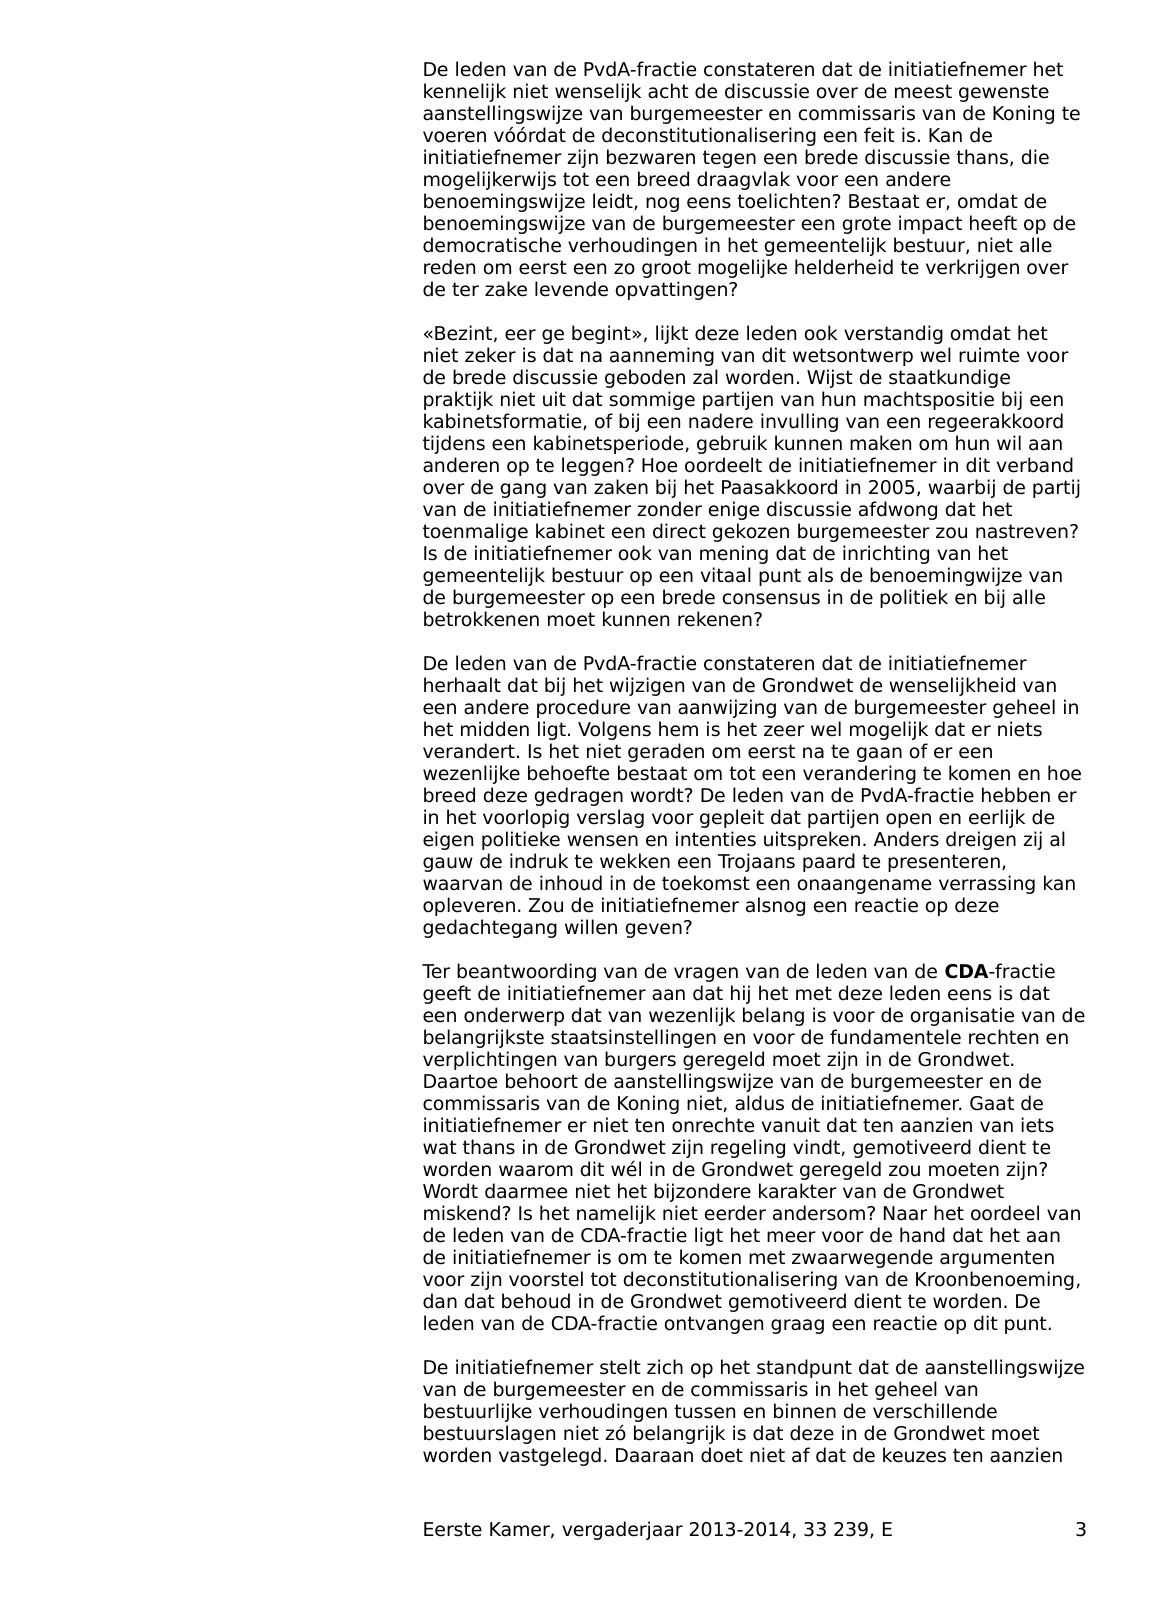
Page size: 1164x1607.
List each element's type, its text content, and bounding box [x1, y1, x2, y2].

text De leden van de PvdA-fractie constateren dat de initiatiefnemer herhaalt dat bij het wijzigen van de Grondwet de wenselijkheid van een andere procedure van aanwijzing van de burgemeester geheel in het midden ligt. Volgens hem is het zeer wel mogelijk dat er niets verandert. Is het niet geraden om eerst na te gaan of er een wezenlijke behoefte bestaat om tot een verandering te komen en hoe breed deze gedragen wordt? De leden van de PvdA-fractie hebben er in het voorlopig verslag voor gepleit dat partijen open en eerlijk de eigen politieke wensen en intenties uitspreken. Anders dreigen zij al gauw de indruk te wekken een Trojaans paard te presenteren, waarvan de inhoud in de toekomst een onaangename verrassing kan opleveren. Zou de initiatiefnemer alsnog een reactie op deze gedachtegang willen geven? [422, 653, 1087, 939]
text De initiatiefnemer stelt zich op het standpunt dat de aanstellingswijze van de burgemeester en de commissaris in het geheel van bestuurlijke verhoudingen tussen en binnen de verschillende bestuurslagen niet zó belangrijk is dat deze in de Grondwet moet worden vastgelegd. Daaraan doet niet af dat de keuzes ten aanzien [422, 1357, 1087, 1467]
text «Bezint, eer ge begint», lijkt deze leden ook verstandig omdat het niet zeker is dat na aanneming van dit wetsontwerp wel ruimte voor de brede discussie geboden zal worden. Wijst de staatkundige praktijk niet uit dat sommige partijen van hun machtspositie bij een kabinetsformatie, of bij een nadere invulling van een regeerakkoord tijdens een kabinetsperiode, gebruik kunnen maken om hun wil aan anderen op te leggen? Hoe oordeelt de initiatiefnemer in dit verband over de gang van zaken bij het Paasakkoord in 2005, waarbij de partij van de initiatiefnemer zonder enige discussie afdwong dat het toenmalige kabinet een direct gekozen burgemeester zou nastreven? Is de initiatiefnemer ook van mening dat de inrichting van het gemeentelijk bestuur op een vitaal punt als de benoemingwijze van de burgemeester op een brede consensus in de politiek en bij alle betrokkenen moet kunnen rekenen? [422, 323, 1087, 631]
text De leden van de PvdA-fractie constateren dat de initiatiefnemer het kennelijk niet wenselijk acht de discussie over de meest gewenste aanstellingswijze van burgemeester en commissaris van de Koning te voeren vóórdat de deconstitutionalisering een feit is. Kan de initiatiefnemer zijn bezwaren tegen een brede discussie thans, die mogelijkerwijs tot een breed draagvlak voor een andere benoemingswijze leidt, nog eens toelichten? Bestaat er, omdat de benoemingswijze van de burgemeester een grote impact heeft op de democratische verhoudingen in het gemeentelijk bestuur, niet alle reden om eerst een zo groot mogelijke helderheid te verkrijgen over de ter zake levende opvattingen? [422, 59, 1087, 301]
text Ter beantwoording van de vragen van de leden van de CDA-fractie geeft de initiatiefnemer aan dat hij het met deze leden eens is dat een onderwerp dat van wezenlijk belang is voor de organisatie van de belangrijkste staatsinstellingen en voor de fundamentele rechten en verplichtingen van burgers geregeld moet zijn in de Grondwet. Daartoe behoort de aanstellingswijze van de burgemeester en de commissaris van de Koning niet, aldus de initiatiefnemer. Gaat de initiatiefnemer er niet ten onrechte vanuit dat ten aanzien van iets wat thans in de Grondwet zijn regeling vindt, gemotiveerd dient te worden waarom dit wél in de Grondwet geregeld zou moeten zijn? Wordt daarmee niet het bijzondere karakter van de Grondwet miskend? Is het namelijk niet eerder andersom? Naar het oordeel van de leden van de CDA-fractie ligt het meer voor de hand dat het aan de initiatiefnemer is om te komen met zwaarwegende argumenten voor zijn voorstel tot deconstitutionalisering van de Kroonbenoeming, dan dat behoud in de Grondwet gemotiveerd dient te worden. De leden van de CDA-fractie ontvangen graag een reactie op dit punt. [422, 961, 1087, 1334]
